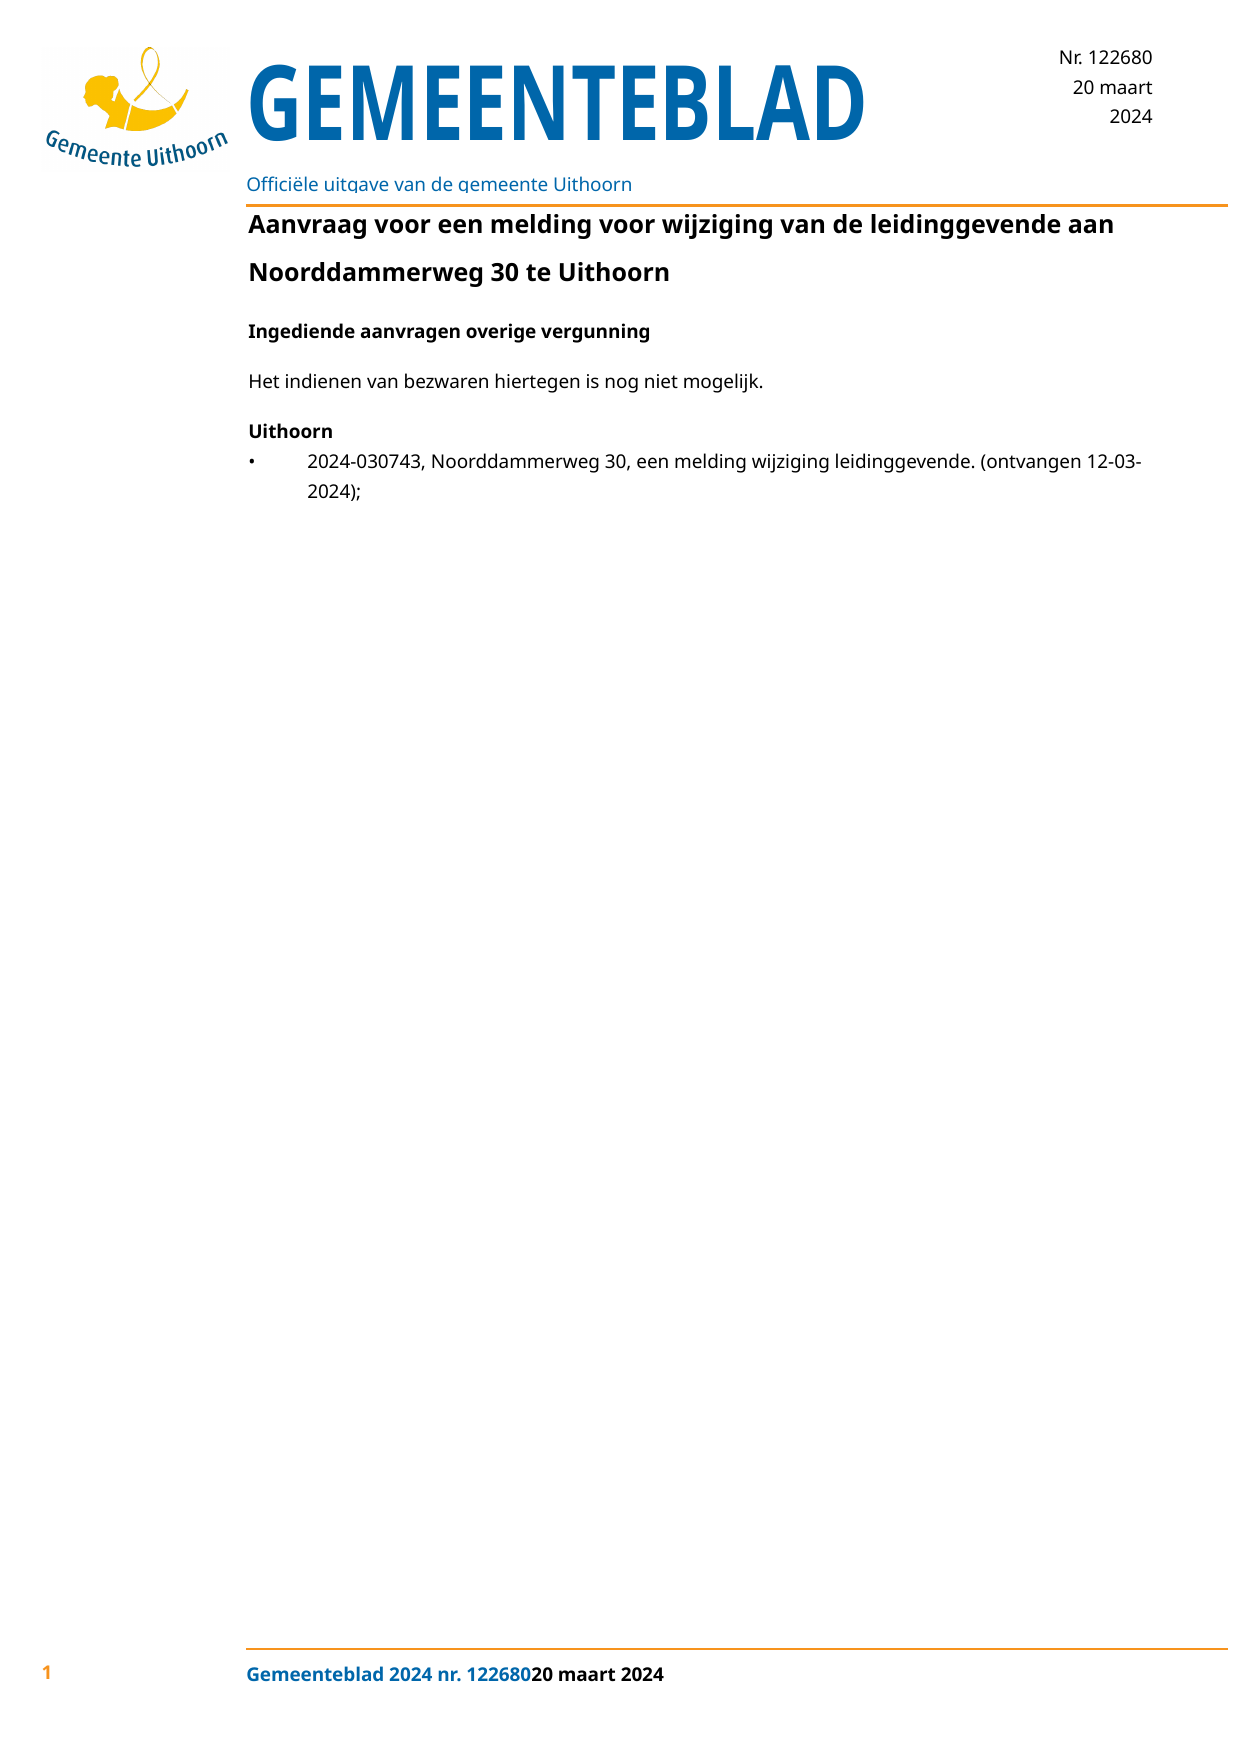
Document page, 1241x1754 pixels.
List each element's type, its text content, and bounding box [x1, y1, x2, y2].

text Ingediende aanvragen overige vergunning [248, 318, 1152, 344]
text Het indienen van bezwaren hiertegen is nog niet mogelijk. [248, 368, 1152, 394]
picture [41, 47, 231, 172]
text Aanvraag voor een melding voor wijziging van de leidinggevende aan Noorddammerweg 30 te Uithoorn [248, 207, 1152, 288]
list 2024-030743, Noorddammerweg 30, een melding wijziging leidinggevende. (ontvangen 12-03-2024); [248, 448, 1152, 504]
text Uithoorn [248, 419, 1152, 444]
